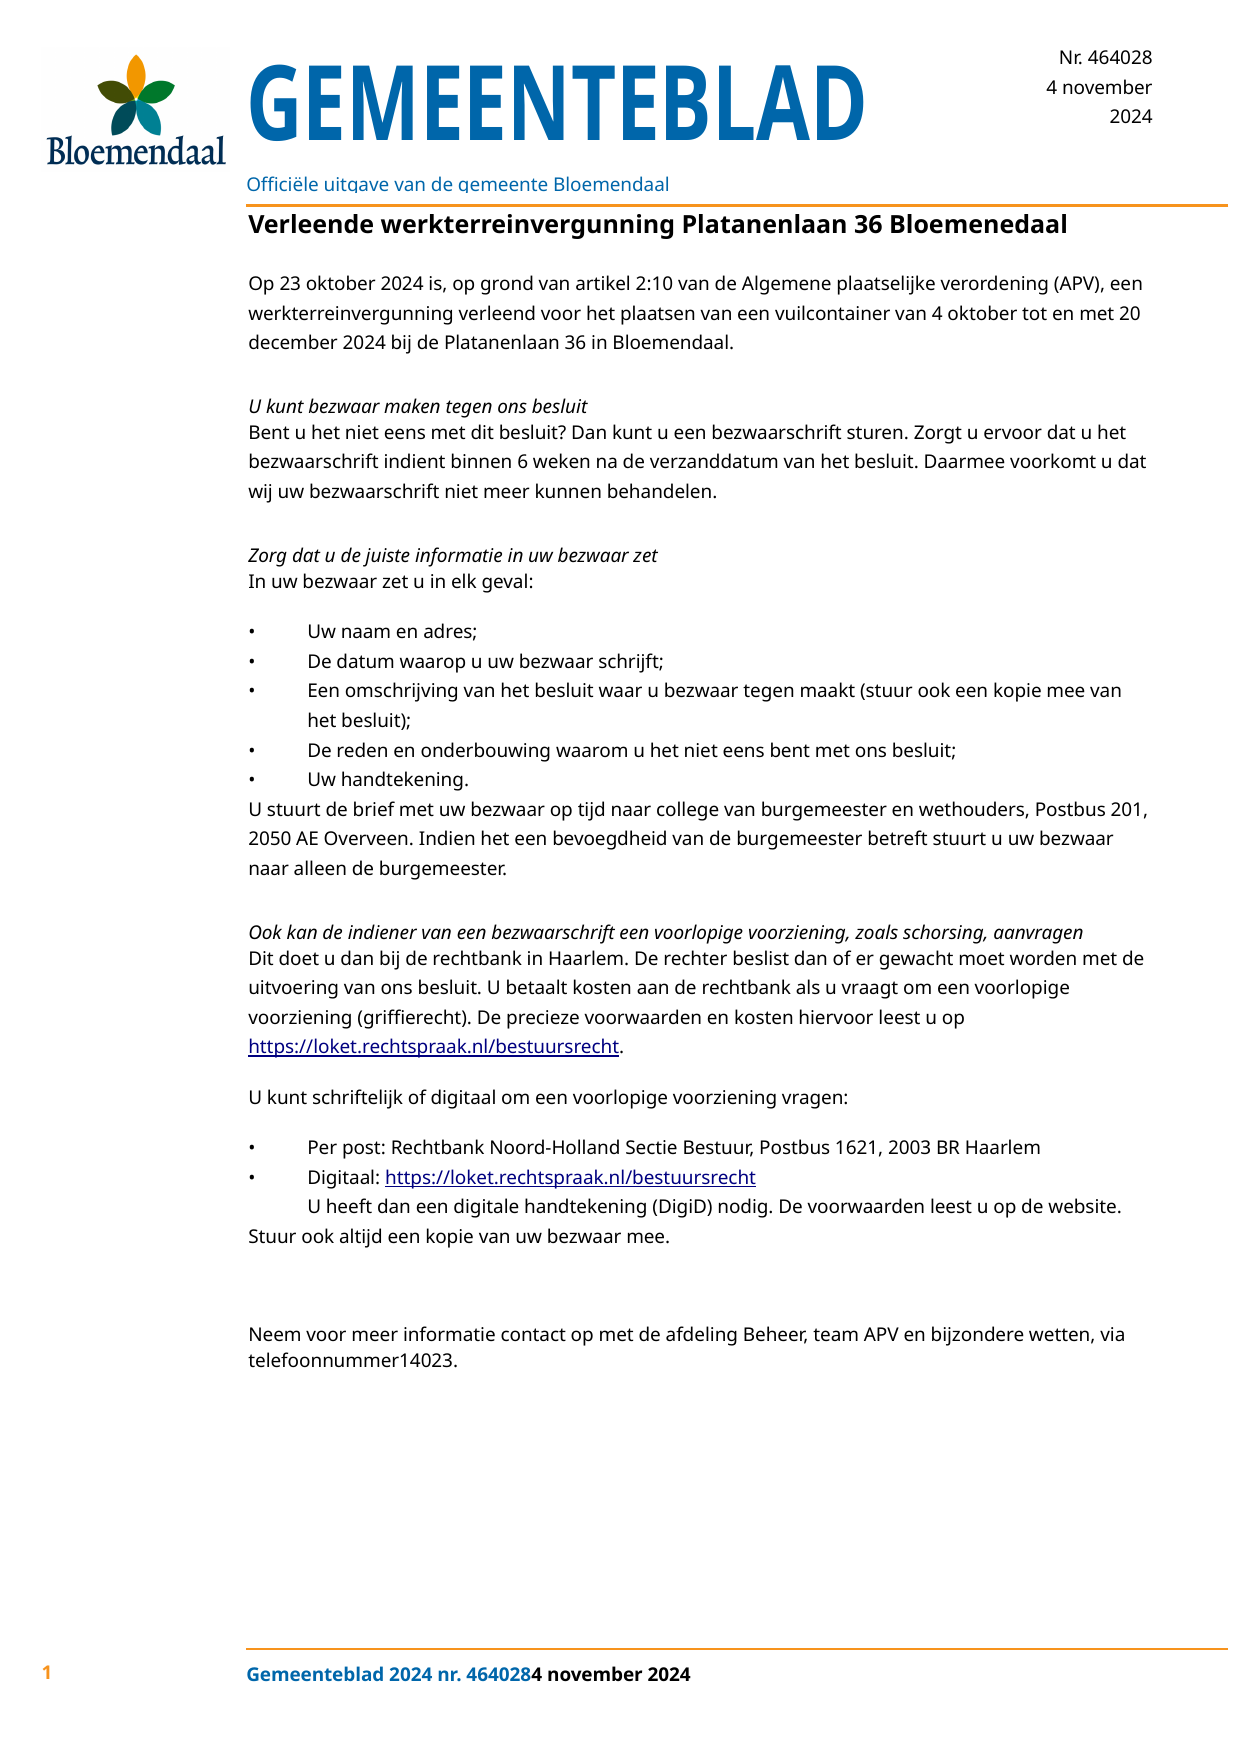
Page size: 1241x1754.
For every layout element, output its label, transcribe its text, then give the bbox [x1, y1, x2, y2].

text Dit doet u dan bij de rechtbank in Haarlem. De rechter beslist dan of er gewacht moet worden met de uitvoering van ons besluit. U betaalt kosten aan de rechtbank als u vraagt om een voorlopige voorziening (griffierecht). De precieze voorwaarden en kosten hiervoor leest u op https://loket.rechtspraak.nl/bestuursrecht. [248, 945, 1152, 1059]
text Ook kan de indiener van een bezwaarschrift een voorlopige voorziening, zoals schorsing, aanvragen [248, 919, 1152, 945]
text U stuurt de brief met uw bezwaar op tijd naar college van burgemeester en wethouders, Postbus 201, 2050 AE Overveen. Indien het een bevoegdheid van de burgemeester betreft stuurt u uw bezwaar naar alleen de burgemeester. [248, 796, 1152, 881]
list De reden en onderbouwing waarom u het niet eens bent met ons besluit; [248, 737, 1152, 762]
text Verleende werkterreinvergunning Platanenlaan 36 Bloemenedaal [248, 207, 1152, 241]
text In uw bezwaar zet u in elk geval: [248, 568, 1152, 594]
text Op 23 oktober 2024 is, op grond van artikel 2:10 van de Algemene plaatselijke verordening (APV), een werkterreinvergunning verleend voor het plaatsen van een vuilcontainer van 4 oktober tot en met 20 december 2024 bij de Platanenlaan 36 in Bloemendaal. [248, 270, 1152, 355]
text Zorg dat u de juiste informatie in uw bezwaar zet [248, 542, 1152, 568]
text Neem voor meer informatie contact op met de afdeling Beheer, team APV en bijzondere wetten, via telefoonnummer14023. [248, 1321, 1152, 1373]
text U kunt schriftelijk of digitaal om een voorlopige voorziening vragen: [248, 1084, 1152, 1110]
picture [41, 47, 231, 172]
text Bent u het niet eens met dit besluit? Dan kunt u een bezwaarschrift sturen. Zorgt u ervoor dat u het bezwaarschrift indient binnen 6 weken na de verzanddatum van het besluit. Daarmee voorkomt u dat wij uw bezwaarschrift niet meer kunnen behandelen. [248, 419, 1152, 504]
list U heeft dan een digitale handtekening (DigiD) nodig. De voorwaarden leest u op de website. [248, 1193, 1152, 1219]
list Per post: Rechtbank Noord-Holland Sectie Bestuur, Postbus 1621, 2003 BR Haarlem [248, 1134, 1152, 1160]
text Stuur ook altijd een kopie van uw bezwaar mee. [248, 1223, 1152, 1249]
list Digitaal: https://loket.rechtspraak.nl/bestuursrecht [248, 1164, 1152, 1190]
list De datum waarop u uw bezwaar schrijft; [248, 648, 1152, 674]
text U kunt bezwaar maken tegen ons besluit [248, 393, 1152, 419]
list Uw naam en adres; [248, 618, 1152, 644]
list Een omschrijving van het besluit waar u bezwaar tegen maakt (stuur ook een kopie mee van het besluit); [248, 678, 1152, 733]
list Uw handtekening. [248, 766, 1152, 792]
